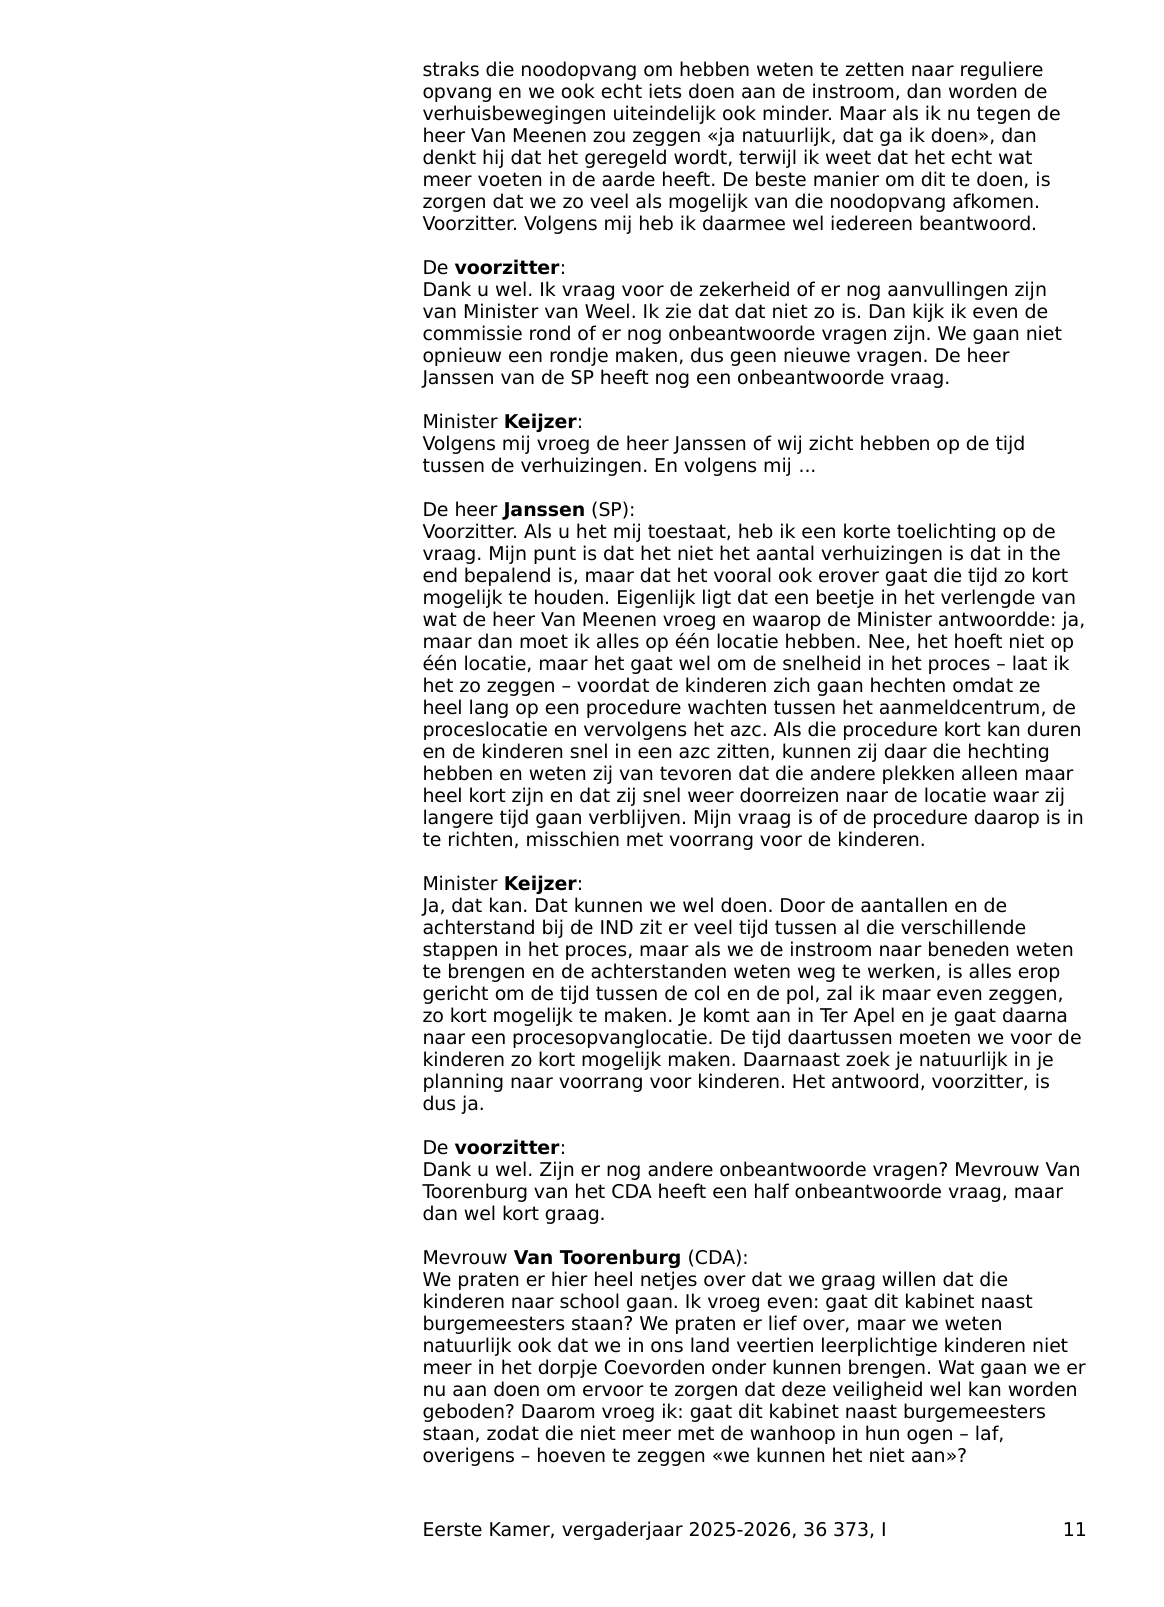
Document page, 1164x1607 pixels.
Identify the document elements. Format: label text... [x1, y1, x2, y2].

text De heer Janssen (SP): [422, 499, 1087, 521]
text Minister Keijzer: [422, 873, 1087, 895]
text straks die noodopvang om hebben weten te zetten naar reguliere opvang en we ook echt iets doen aan de instroom, dan worden de verhuisbewegingen uiteindelijk ook minder. Maar als ik nu tegen de heer Van Meenen zou zeggen «ja natuurlijk, dat ga ik doen», dan denkt hij dat het geregeld wordt, terwijl ik weet dat het echt wat meer voeten in de aarde heeft. De beste manier om dit te doen, is zorgen dat we zo veel als mogelijk van die noodopvang afkomen. [422, 59, 1087, 213]
text Dank u wel. Ik vraag voor de zekerheid of er nog aanvullingen zijn van Minister van Weel. Ik zie dat dat niet zo is. Dan kijk ik even de commissie rond of er nog onbeantwoorde vragen zijn. We gaan niet opnieuw een rondje maken, dus geen nieuwe vragen. De heer Janssen van de SP heeft nog een onbeantwoorde vraag. [422, 279, 1087, 389]
text Minister Keijzer: [422, 411, 1087, 433]
text De voorzitter: [422, 257, 1087, 279]
text Dank u wel. Zijn er nog andere onbeantwoorde vragen? Mevrouw Van Toorenburg van het CDA heeft een half onbeantwoorde vraag, maar dan wel kort graag. [422, 1159, 1087, 1225]
text Volgens mij vroeg de heer Janssen of wij zicht hebben op de tijd tussen de verhuizingen. En volgens mij ... [422, 433, 1087, 477]
text Ja, dat kan. Dat kunnen we wel doen. Door de aantallen en de achterstand bij de IND zit er veel tijd tussen al die verschillende stappen in het proces, maar als we de instroom naar beneden weten te brengen en de achterstanden weten weg te werken, is alles erop gericht om de tijd tussen de col en de pol, zal ik maar even zeggen, zo kort mogelijk te maken. Je komt aan in Ter Apel en je gaat daarna naar een procesopvanglocatie. De tijd daartussen moeten we voor de kinderen zo kort mogelijk maken. Daarnaast zoek je natuurlijk in je planning naar voorrang voor kinderen. Het antwoord, voorzitter, is dus ja. [422, 895, 1087, 1115]
text Voorzitter. Als u het mij toestaat, heb ik een korte toelichting op de vraag. Mijn punt is dat het niet het aantal verhuizingen is dat in the end bepalend is, maar dat het vooral ook erover gaat die tijd zo kort mogelijk te houden. Eigenlijk ligt dat een beetje in het verlengde van wat de heer Van Meenen vroeg en waarop de Minister antwoordde: ja, maar dan moet ik alles op één locatie hebben. Nee, het hoeft niet op één locatie, maar het gaat wel om de snelheid in het proces – laat ik het zo zeggen – voordat de kinderen zich gaan hechten omdat ze heel lang op een procedure wachten tussen het aanmeldcentrum, de proceslocatie en vervolgens het azc. Als die procedure kort kan duren en de kinderen snel in een azc zitten, kunnen zij daar die hechting hebben en weten zij van tevoren dat die andere plekken alleen maar heel kort zijn en dat zij snel weer doorreizen naar de locatie waar zij langere tijd gaan verblijven. Mijn vraag is of de procedure daarop is in te richten, misschien met voorrang voor de kinderen. [422, 521, 1087, 851]
text De voorzitter: [422, 1137, 1087, 1159]
text Voorzitter. Volgens mij heb ik daarmee wel iedereen beantwoord. [422, 213, 1087, 235]
text We praten er hier heel netjes over dat we graag willen dat die kinderen naar school gaan. Ik vroeg even: gaat dit kabinet naast burgemeesters staan? We praten er lief over, maar we weten natuurlijk ook dat we in ons land veertien leerplichtige kinderen niet meer in het dorpje Coevorden onder kunnen brengen. Wat gaan we er nu aan doen om ervoor te zorgen dat deze veiligheid wel kan worden geboden? Daarom vroeg ik: gaat dit kabinet naast burgemeesters staan, zodat die niet meer met de wanhoop in hun ogen – laf, overigens – hoeven te zeggen «we kunnen het niet aan»? [422, 1269, 1087, 1467]
text Mevrouw Van Toorenburg (CDA): [422, 1247, 1087, 1269]
